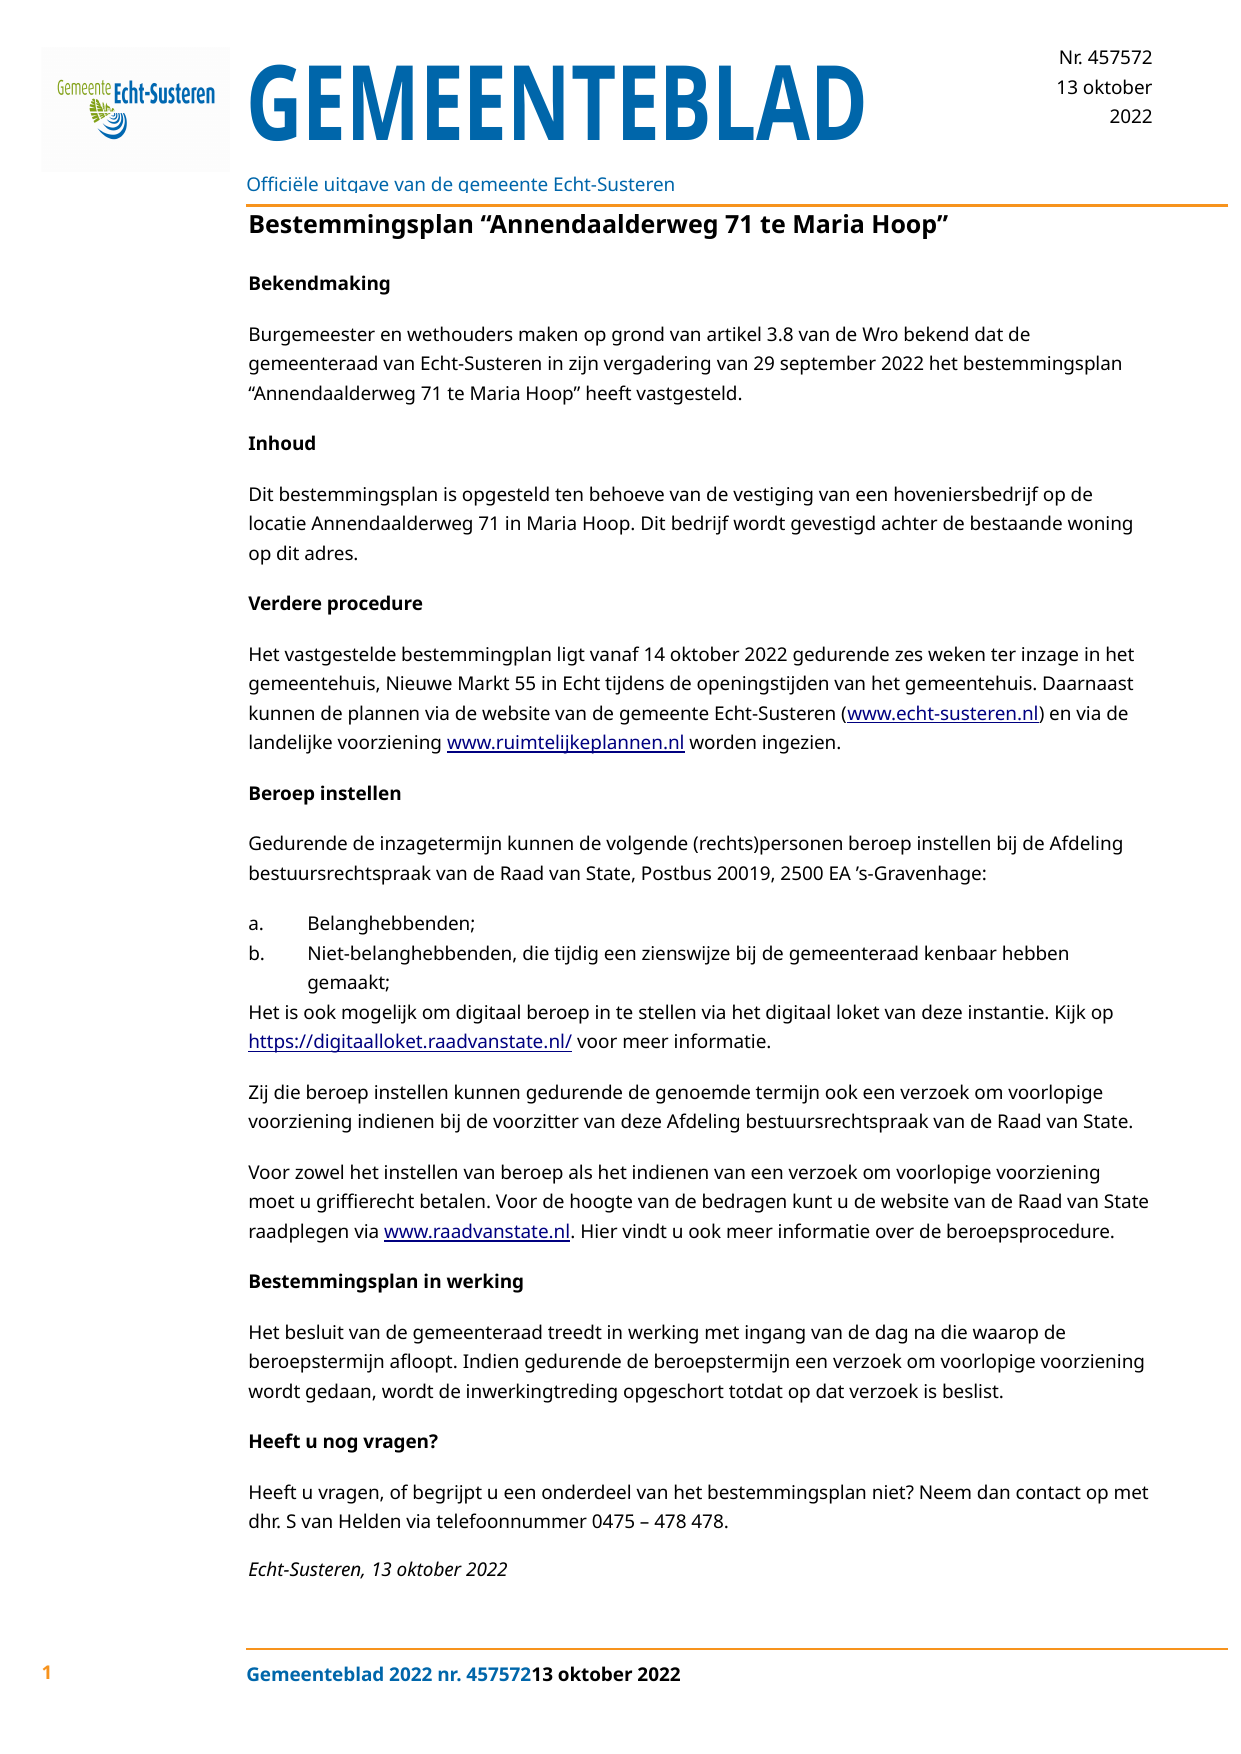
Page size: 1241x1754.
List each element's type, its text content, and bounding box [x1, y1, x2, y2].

text Zij die beroep instellen kunnen gedurende de genoemde termijn ook een verzoek om voorlopige voorziening indienen bij de voorzitter van deze Afdeling bestuursrechtspraak van de Raad van State. [248, 1079, 1152, 1134]
text Heeft u nog vragen? [248, 1429, 1152, 1454]
text Het is ook mogelijk om digitaal beroep in te stellen via het digitaal loket van deze instantie. Kijk op https://digitaalloket.raadvanstate.nl/ voor meer informatie. [248, 999, 1152, 1054]
picture [41, 47, 231, 172]
text Bekendmaking [248, 270, 1152, 296]
text Het vastgestelde bestemmingplan ligt vanaf 14 oktober 2022 gedurende zes weken ter inzage in het gemeentehuis, Nieuwe Markt 55 in Echt tijdens de openingstijden van het gemeentehuis. Daarnaast kunnen de plannen via de website van de gemeente Echt-Susteren (www.echt-susteren.nl) en via de landelijke voorziening www.ruimtelijkeplannen.nl worden ingezien. [248, 641, 1152, 755]
list Niet-belanghebbenden, die tijdig een zienswijze bij de gemeenteraad kenbaar hebben gemaakt; [248, 940, 1152, 995]
text Het besluit van de gemeenteraad treedt in werking met ingang van de dag na die waarop de beroepstermijn afloopt. Indien gedurende de beroepstermijn een verzoek om voorlopige voorziening wordt gedaan, wordt de inwerkingtreding opgeschort totdat op dat verzoek is beslist. [248, 1319, 1152, 1404]
text Dit bestemmingsplan is opgesteld ten behoeve van de vestiging van een hoveniersbedrijf op de locatie Annendaalderweg 71 in Maria Hoop. Dit bedrijf wordt gevestigd achter de bestaande woning op dit adres. [248, 481, 1152, 566]
text Burgemeester en wethouders maken op grond van artikel 3.8 van de Wro bekend dat de gemeenteraad van Echt-Susteren in zijn vergadering van 29 september 2022 het bestemmingsplan “Annendaalderweg 71 te Maria Hoop” heeft vastgesteld. [248, 321, 1152, 406]
text Bestemmingsplan in werking [248, 1269, 1152, 1294]
text Voor zowel het instellen van beroep als het indienen van een verzoek om voorlopige voorziening moet u griffierecht betalen. Voor de hoogte van de bedragen kunt u de website van de Raad van State raadplegen via www.raadvanstate.nl. Hier vindt u ook meer informatie over de beroepsprocedure. [248, 1159, 1152, 1244]
text Gedurende de inzagetermijn kunnen de volgende (rechts)personen beroep instellen bij de Afdeling bestuursrechtspraak van de Raad van State, Postbus 20019, 2500 EA ’s-Gravenhage: [248, 830, 1152, 886]
text Heeft u vragen, of begrijpt u een onderdeel van het bestemmingsplan niet? Neem dan contact op met dhr. S van Helden via telefoonnummer 0475 – 478 478. [248, 1479, 1152, 1534]
text Inhoud [248, 430, 1152, 456]
text Bestemmingsplan “Annendaalderweg 71 te Maria Hoop” [248, 207, 1152, 241]
list Belanghebbenden; [248, 910, 1152, 936]
text Beroep instellen [248, 780, 1152, 806]
text Verdere procedure [248, 590, 1152, 616]
text Echt-Susteren, 13 oktober 2022 [248, 1556, 1152, 1582]
